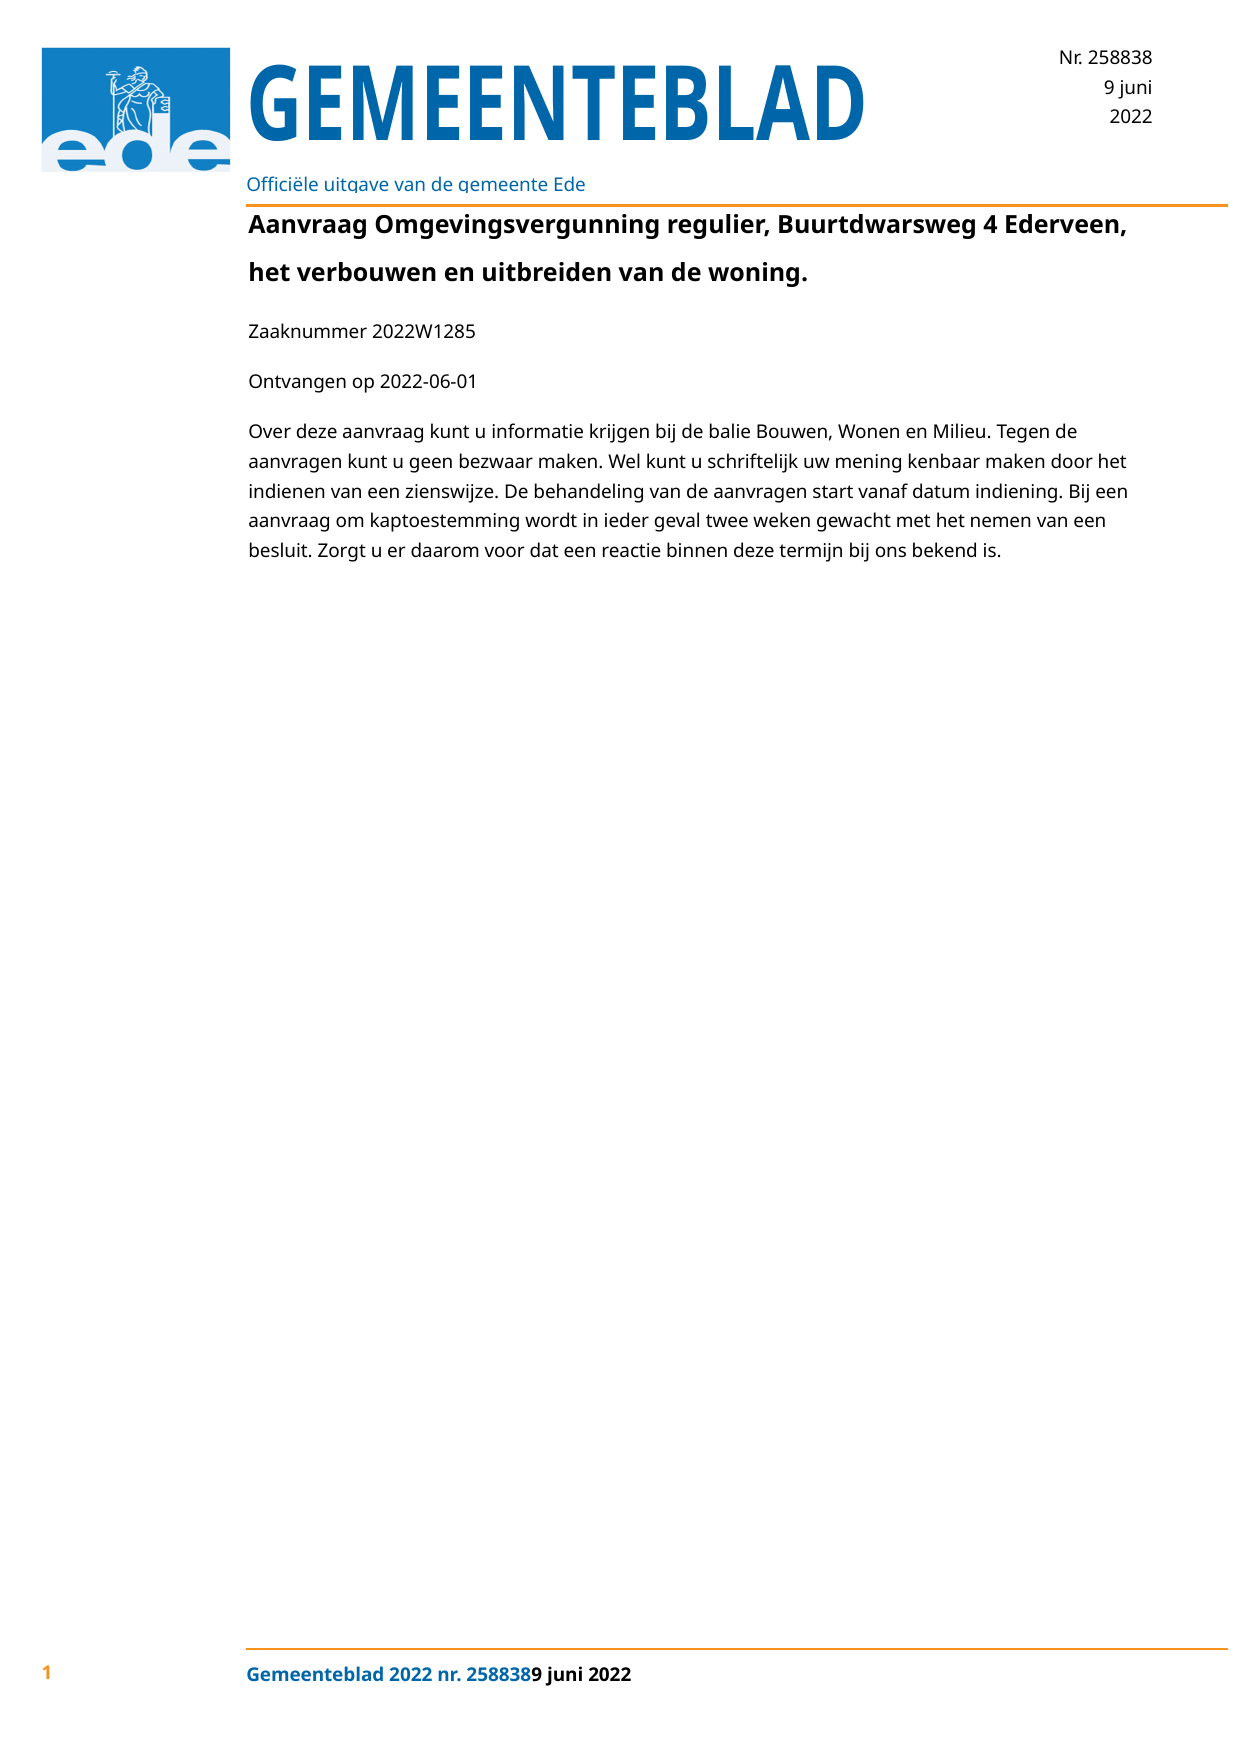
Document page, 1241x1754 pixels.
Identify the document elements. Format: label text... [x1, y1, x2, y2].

text Over deze aanvraag kunt u informatie krijgen bij de balie Bouwen, Wonen en Milieu. Tegen de aanvragen kunt u geen bezwaar maken. Wel kunt u schriftelijk uw mening kenbaar maken door het indienen van een zienswijze. De behandeling van de aanvragen start vanaf datum indiening. Bij een aanvraag om kaptoestemming wordt in ieder geval twee weken gewacht met het nemen van een besluit. Zorgt u er daarom voor dat een reactie binnen deze termijn bij ons bekend is. [248, 419, 1152, 563]
text Zaaknummer 2022W1285 [248, 318, 1152, 344]
text Aanvraag Omgevingsvergunning regulier, Buurtdwarsweg 4 Ederveen, het verbouwen en uitbreiden van de woning. [248, 207, 1152, 288]
picture [41, 47, 231, 172]
text Ontvangen op 2022-06-01 [248, 368, 1152, 394]
